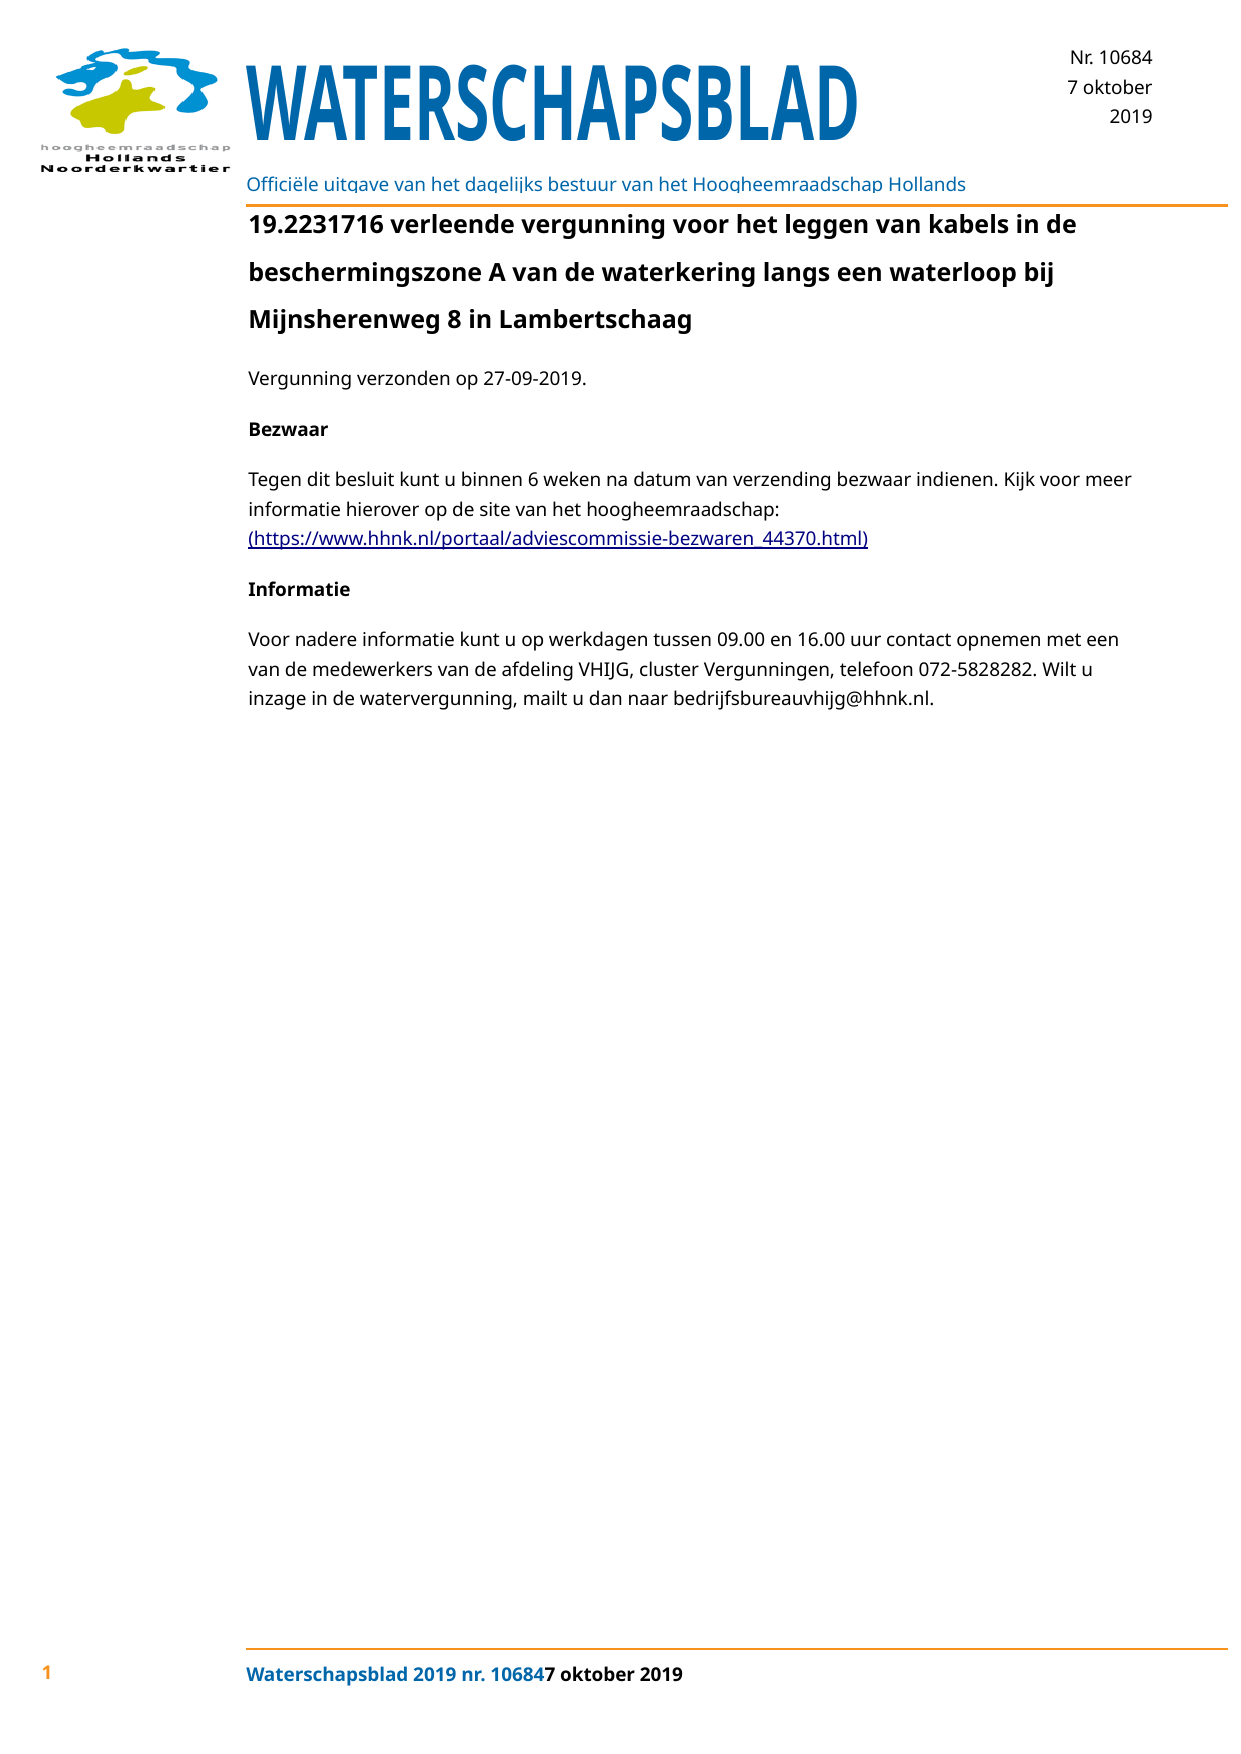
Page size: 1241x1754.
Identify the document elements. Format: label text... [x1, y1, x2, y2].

text Bezwaar [248, 416, 1152, 442]
text Tegen dit besluit kunt u binnen 6 weken na datum van verzending bezwaar indienen. Kijk voor meer informatie hierover op de site van het hoogheemraadschap: (https://www.hhnk.nl/portaal/adviescommissie-bezwaren_44370.html) [248, 466, 1152, 551]
text 19.2231716 verleende vergunning voor het leggen van kabels in de beschermingszone A van de waterkering langs een waterloop bij Mijnsherenweg 8 in Lambertschaag [248, 207, 1152, 336]
text Voor nadere informatie kunt u op werkdagen tussen 09.00 en 16.00 uur contact opnemen met een van de medewerkers van de afdeling VHIJG, cluster Vergunningen, telefoon 072-5828282. Wilt u inzage in de watervergunning, mailt u dan naar bedrijfsbureauvhijg@hhnk.nl. [248, 626, 1152, 711]
picture [41, 47, 231, 172]
text Vergunning verzonden op 27-09-2019. [248, 366, 1152, 391]
text Informatie [248, 576, 1152, 602]
